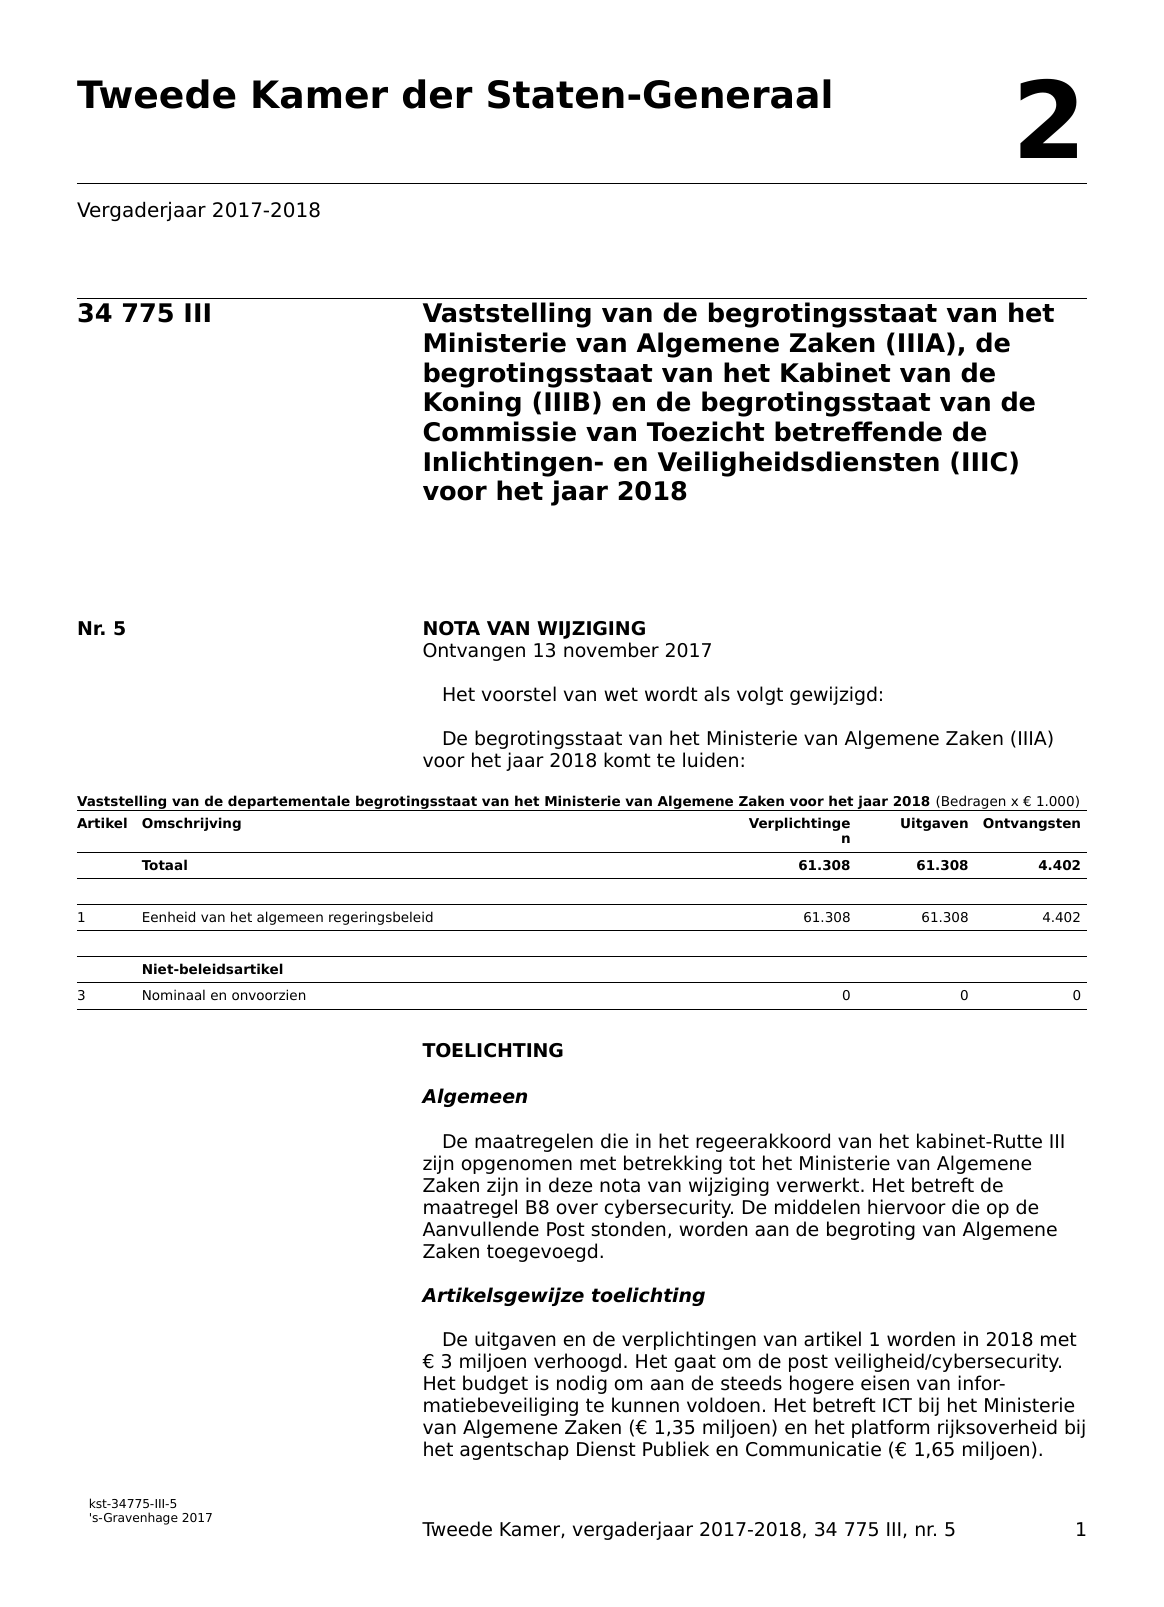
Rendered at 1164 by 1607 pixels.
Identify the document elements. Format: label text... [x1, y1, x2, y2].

table_cell Totaal [136, 853, 738, 878]
table_cell Vergaderjaar 2017-2018 [77, 184, 1087, 298]
table_cell 61.308 [856, 853, 974, 878]
table_cell 0 [974, 983, 1087, 1008]
table_cell 61.308 [738, 853, 856, 878]
table_cell 4.402 [974, 905, 1087, 930]
table_cell [974, 931, 1087, 956]
table_cell [738, 879, 856, 904]
table_cell 61.308 [856, 905, 974, 930]
table_cell Eenheid van het algemeen regeringsbeleid [136, 905, 738, 930]
table_cell Artikel [77, 811, 136, 852]
text kst-34775-III-5 [88, 1497, 323, 1511]
table_cell Uitgaven [856, 811, 974, 852]
subtitle Nr. 5 NOTA VAN WIJZIGING [77, 618, 1087, 640]
table_cell [738, 931, 856, 956]
subtitle Algemeen [422, 1086, 1087, 1108]
table_cell 0 [856, 983, 974, 1008]
table_cell [856, 879, 974, 904]
table_cell 4.402 [974, 853, 1087, 878]
subtitle TOELICHTING [422, 1039, 1087, 1061]
table_cell 3 [77, 983, 136, 1008]
subtitle 34 775 III Vaststelling van de begrotingsstaat van het Ministerie van Algemene Zaken (IIIA), de begrotingsstaat van het Kabinet van de Koning (IIIB) en de begrotingsstaat van de Commissie van Toezicht betreffende de Inlichtingen- en Veiligheidsdiensten (IIIC) voor het jaar 2018 [77, 299, 1087, 507]
table_cell [77, 853, 136, 878]
text De uitgaven en de verplichtingen van artikel 1 worden in 2018 met € 3 miljoen verhoogd. Het gaat om de post veiligheid/cybersecurity. Het budget is nodig om aan de steeds hogere eisen van infor-matiebeveiliging te kunnen voldoen. Het betreft ICT bij het Ministerie van Algemene Zaken (€ 1,35 miljoen) en het platform rijksoverheid bij het agentschap Dienst Publiek en Communicatie (€ 1,65 miljoen). [422, 1329, 1087, 1461]
text De begrotingsstaat van het Ministerie van Algemene Zaken (IIIA) voor het jaar 2018 komt te luiden: [422, 728, 1087, 772]
table_cell [974, 879, 1087, 904]
table_cell 61.308 [738, 905, 856, 930]
table_header 2 [886, 59, 1087, 183]
table_header Vaststelling van de departementale begrotingsstaat van het Ministerie van Algemene Zaken voor het jaar 2018 (Bedragen x € 1.000) [77, 794, 1087, 810]
table_cell Omschrijving [136, 811, 738, 852]
table_cell Nominaal en onvoorzien [136, 983, 738, 1008]
table_header Tweede Kamer der Staten-Generaal [77, 59, 886, 183]
table_cell Niet-beleidsartikel [136, 957, 738, 982]
table_cell [738, 957, 856, 982]
table_cell [856, 931, 974, 956]
table_cell [856, 957, 974, 982]
table_cell [77, 957, 136, 982]
table_cell [136, 931, 738, 956]
table_cell 0 [738, 983, 856, 1008]
subtitle Artikelsgewijze toelichting [422, 1285, 1087, 1307]
table_cell Verplichtingen [738, 811, 856, 852]
table_cell [136, 879, 738, 904]
text Het voorstel van wet wordt als volgt gewijzigd: [422, 684, 1087, 706]
table_cell [974, 957, 1087, 982]
text De maatregelen die in het regeerakkoord van het kabinet-Rutte III zijn opgenomen met betrekking tot het Ministerie van Algemene Zaken zijn in deze nota van wijziging verwerkt. Het betreft de maatregel B8 over cybersecurity. De middelen hiervoor die op de Aanvullende Post stonden, worden aan de begroting van Algemene Zaken toegevoegd. [422, 1131, 1087, 1262]
table_cell Ontvangsten [974, 811, 1087, 852]
table_cell 1 [77, 905, 136, 930]
table_cell [77, 879, 136, 904]
table_cell [77, 931, 136, 956]
text Ontvangen 13 november 2017 [422, 640, 1087, 662]
text 's-Gravenhage 2017 [88, 1511, 323, 1525]
